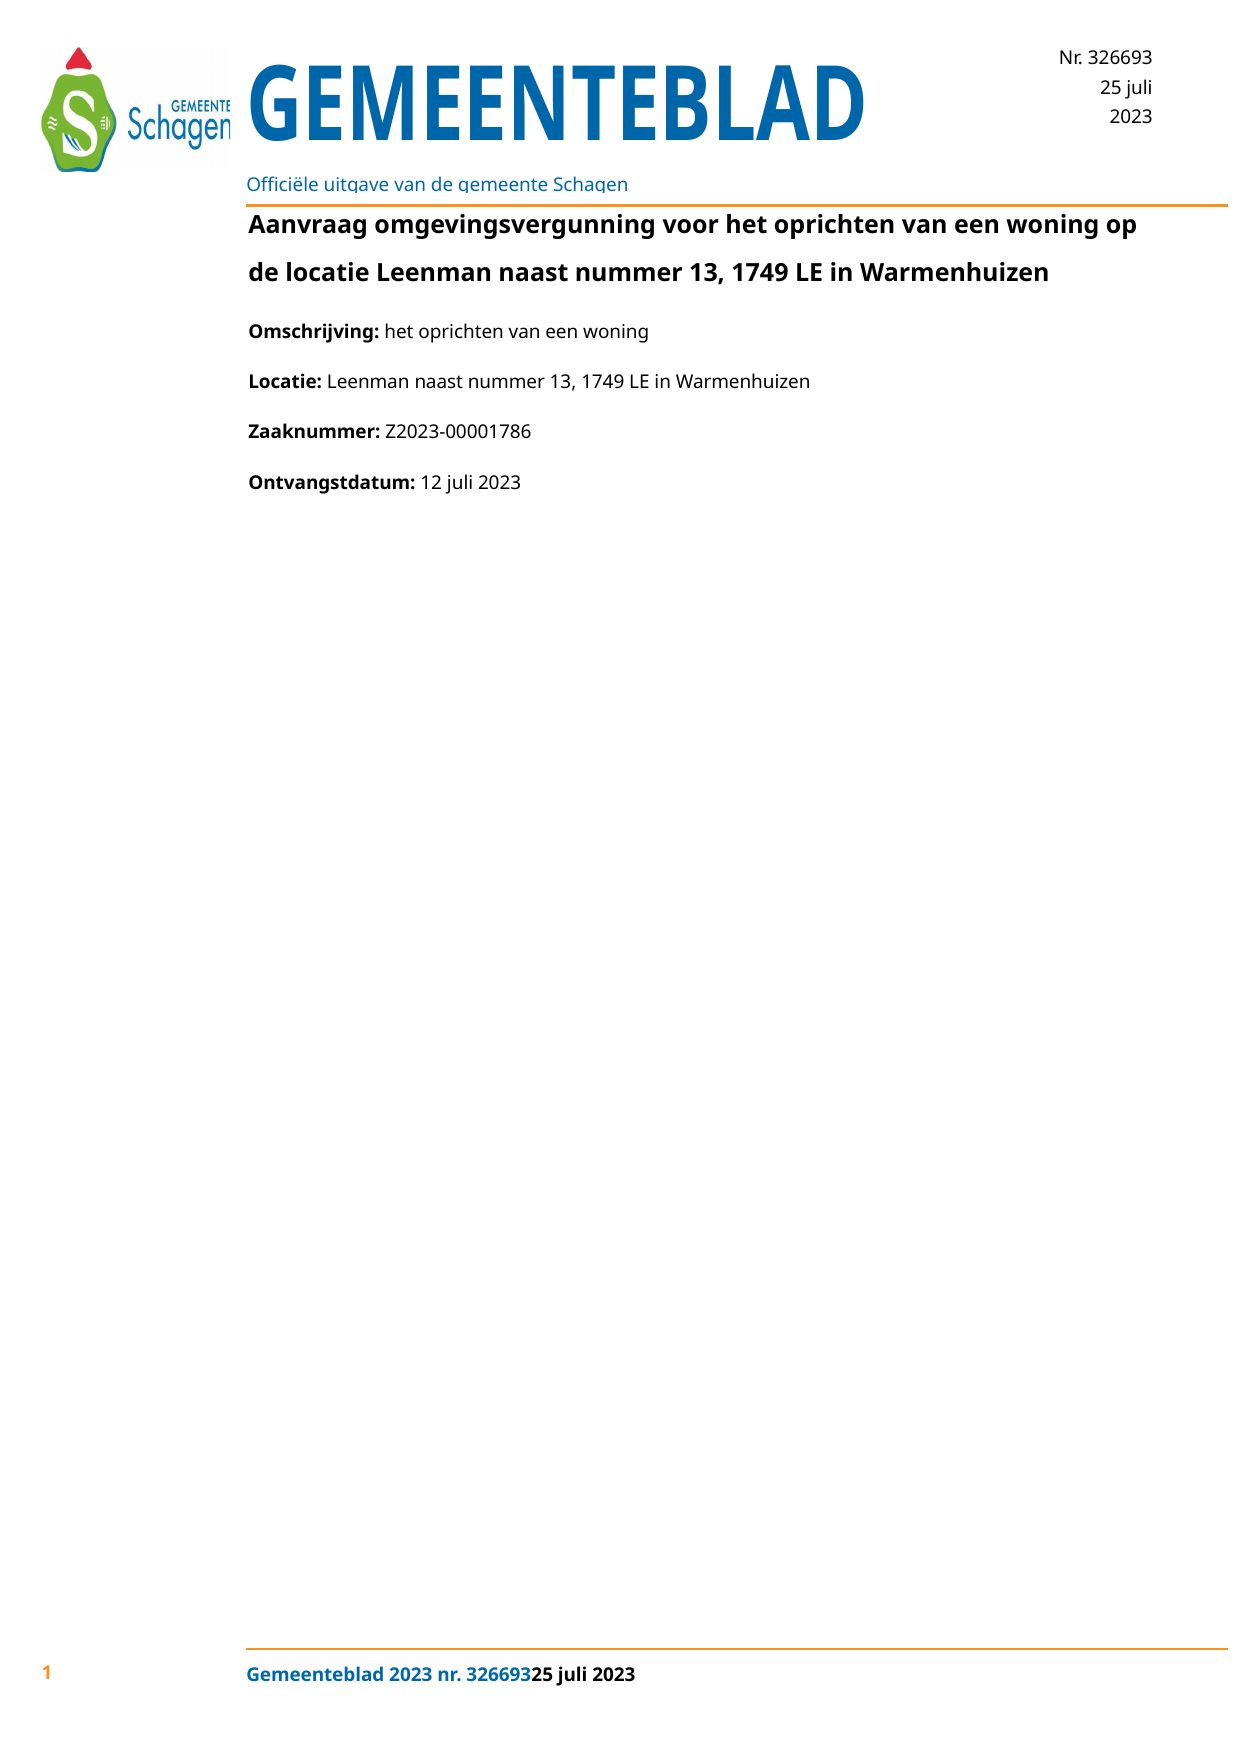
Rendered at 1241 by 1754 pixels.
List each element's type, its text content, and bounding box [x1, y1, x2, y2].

text Ontvangstdatum: 12 juli 2023 [248, 469, 1152, 495]
text Omschrijving: het oprichten van een woning [248, 318, 1152, 344]
text Aanvraag omgevingsvergunning voor het oprichten van een woning op de locatie Leenman naast nummer 13, 1749 LE in Warmenhuizen [248, 207, 1152, 288]
text Zaaknummer: Z2023-00001786 [248, 419, 1152, 444]
picture [41, 47, 231, 172]
text Locatie: Leenman naast nummer 13, 1749 LE in Warmenhuizen [248, 368, 1152, 394]
